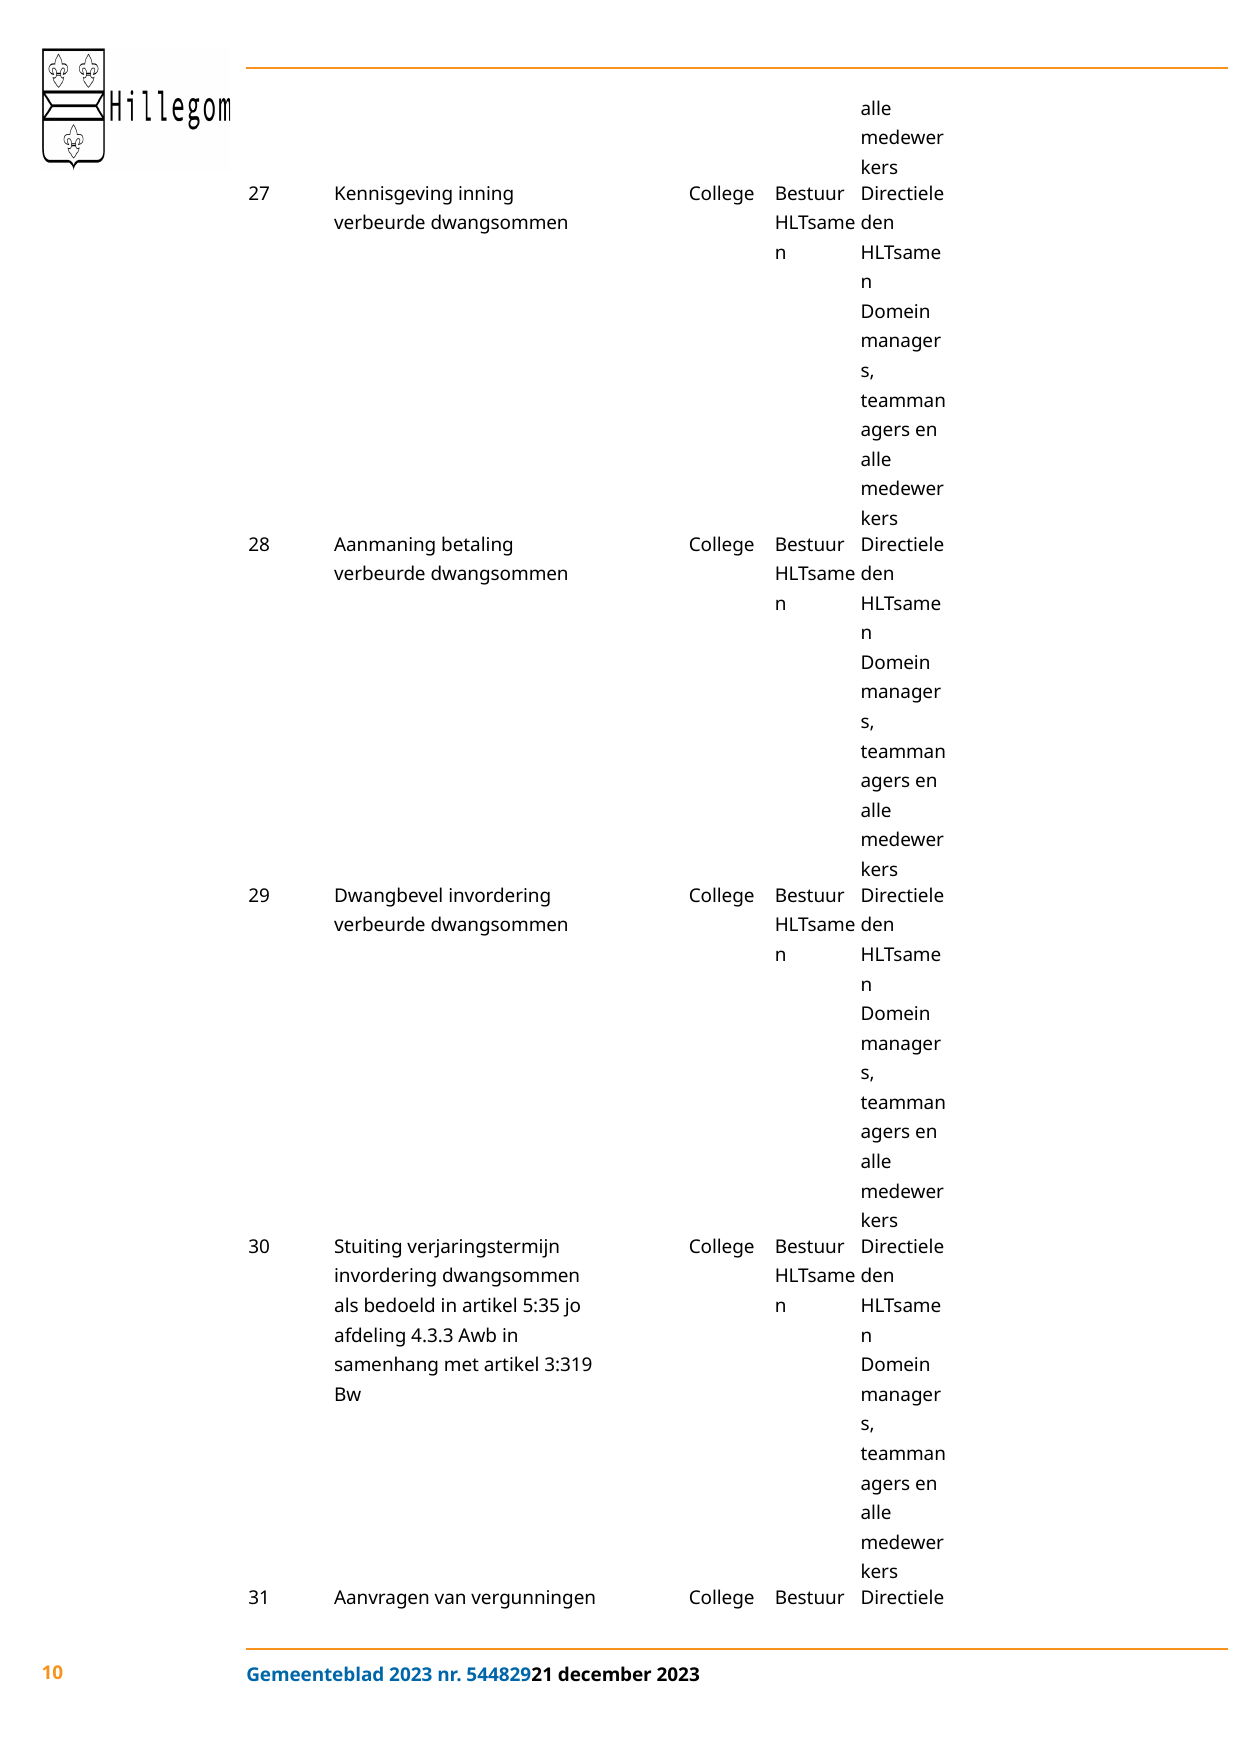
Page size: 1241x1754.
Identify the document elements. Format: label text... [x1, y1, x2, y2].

table_cell [946, 1584, 1066, 1610]
table_cell College [689, 1233, 774, 1584]
table_cell Bestuur HLTsamen [775, 531, 860, 882]
table_cell [1066, 531, 1152, 882]
table_cell [603, 1584, 688, 1610]
table_cell College [689, 180, 774, 531]
table_cell [603, 180, 688, 531]
table_cell 31 [248, 1584, 334, 1610]
table_cell [946, 882, 1066, 1233]
table_cell Bestuur HLTsamen [775, 180, 860, 531]
table_cell [248, 95, 334, 180]
table_cell Bestuur [775, 1584, 860, 1610]
table_cell Directiele [860, 1584, 946, 1610]
table_cell Aanvragen van vergunningen [334, 1584, 603, 1610]
table_cell Directieleden HLTsamen Domeinmanagers, teammanagers en alle medewerkers [860, 882, 946, 1233]
table_cell [1066, 882, 1152, 1233]
table_cell Bestuur HLTsamen [775, 1233, 860, 1584]
table_cell [1066, 180, 1152, 531]
table_cell Bestuur HLTsamen [775, 882, 860, 1233]
table_cell College [689, 1584, 774, 1610]
table_cell [946, 1233, 1066, 1584]
table_cell Kennisgeving inning verbeurde dwangsommen [334, 180, 603, 531]
table_cell Directieleden HLTsamen Domeinmanagers, teammanagers en alle medewerkers [860, 531, 946, 882]
table_cell [603, 531, 688, 882]
table_cell [603, 95, 688, 180]
table_cell 30 [248, 1233, 334, 1584]
table_cell [603, 1233, 688, 1584]
table_cell [775, 95, 860, 180]
picture [41, 47, 231, 172]
table_cell [946, 95, 1066, 180]
table_cell Stuiting verjaringstermijn invordering dwangsommen als bedoeld in artikel 5:35 jo afdeling 4.3.3 Awb in samenhang met artikel 3:319 Bw [334, 1233, 603, 1584]
table_cell 29 [248, 882, 334, 1233]
table_cell 27 [248, 180, 334, 531]
table_cell alle medewerkers [860, 95, 946, 180]
table_cell [946, 180, 1066, 531]
table_cell College [689, 531, 774, 882]
table_cell College [689, 882, 774, 1233]
table_cell Directieleden HLTsamen Domeinmanagers, teammanagers en alle medewerkers [860, 1233, 946, 1584]
table_cell Directieleden HLTsamen Domeinmanagers, teammanagers en alle medewerkers [860, 180, 946, 531]
table_cell Aanmaning betaling verbeurde dwangsommen [334, 531, 603, 882]
table_cell Dwangbevel invordering verbeurde dwangsommen [334, 882, 603, 1233]
table_cell [689, 95, 774, 180]
table_cell [1066, 95, 1152, 180]
table_cell [1066, 1233, 1152, 1584]
table_cell [334, 95, 603, 180]
table_cell [946, 531, 1066, 882]
table_cell [603, 882, 688, 1233]
table_cell 28 [248, 531, 334, 882]
table_cell [1066, 1584, 1152, 1610]
